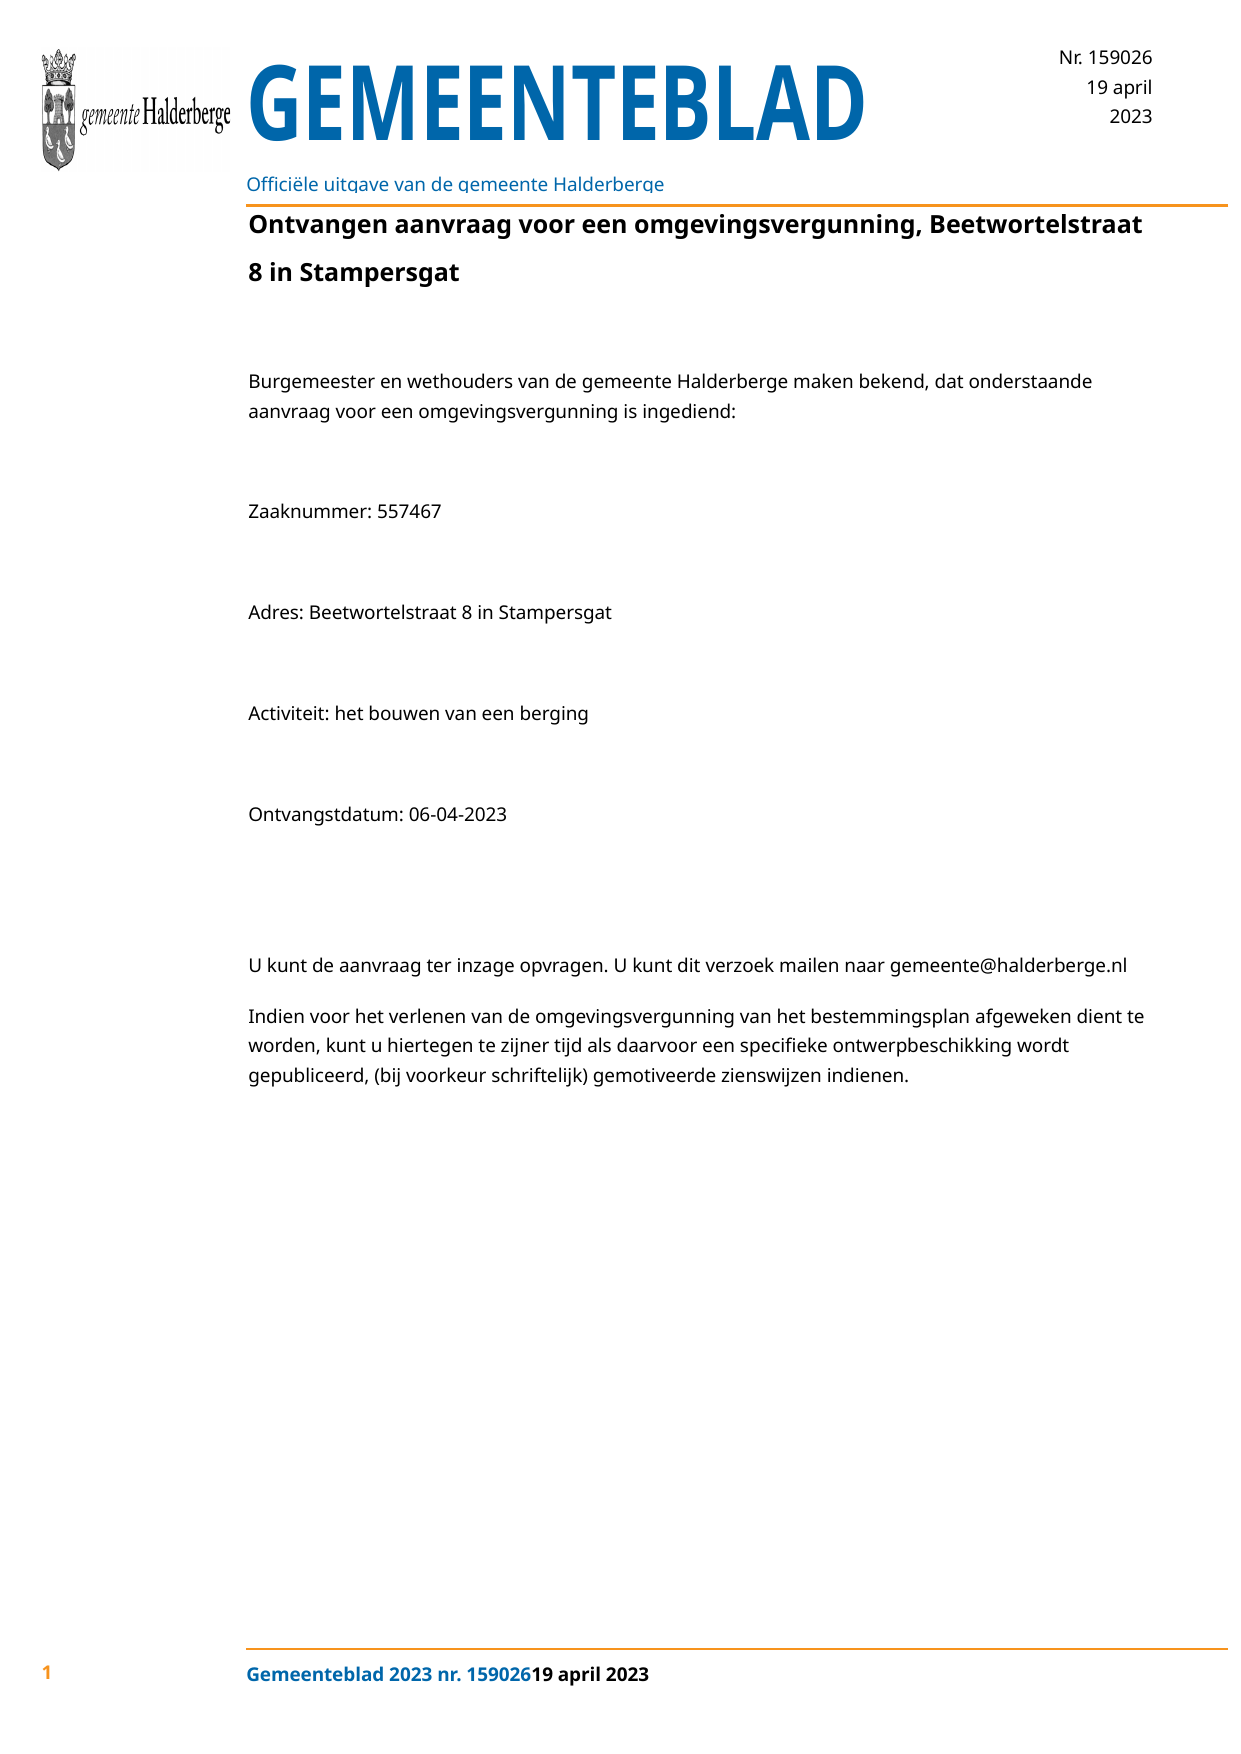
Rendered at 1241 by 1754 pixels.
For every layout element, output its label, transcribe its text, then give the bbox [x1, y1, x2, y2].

picture [41, 47, 231, 172]
text U kunt de aanvraag ter inzage opvragen. U kunt dit verzoek mailen naar gemeente@halderberge.nl [248, 952, 1152, 978]
text Adres: Beetwortelstraat 8 in Stampersgat [248, 599, 1152, 625]
text Burgemeester en wethouders van de gemeente Halderberge maken bekend, dat onderstaande aanvraag voor een omgevingsvergunning is ingediend: [248, 368, 1152, 424]
text Ontvangstdatum: 06-04-2023 [248, 801, 1152, 827]
text Ontvangen aanvraag voor een omgevingsvergunning, Beetwortelstraat 8 in Stampersgat [248, 207, 1152, 288]
text Indien voor het verlenen van de omgevingsvergunning van het bestemmingsplan afgeweken dient te worden, kunt u hiertegen te zijner tijd als daarvoor een specifieke ontwerpbeschikking wordt gepubliceerd, (bij voorkeur schriftelijk) gemotiveerde zienswijzen indienen. [248, 1003, 1152, 1088]
text Activiteit: het bouwen van een berging [248, 700, 1152, 726]
text Zaaknummer: 557467 [248, 499, 1152, 524]
